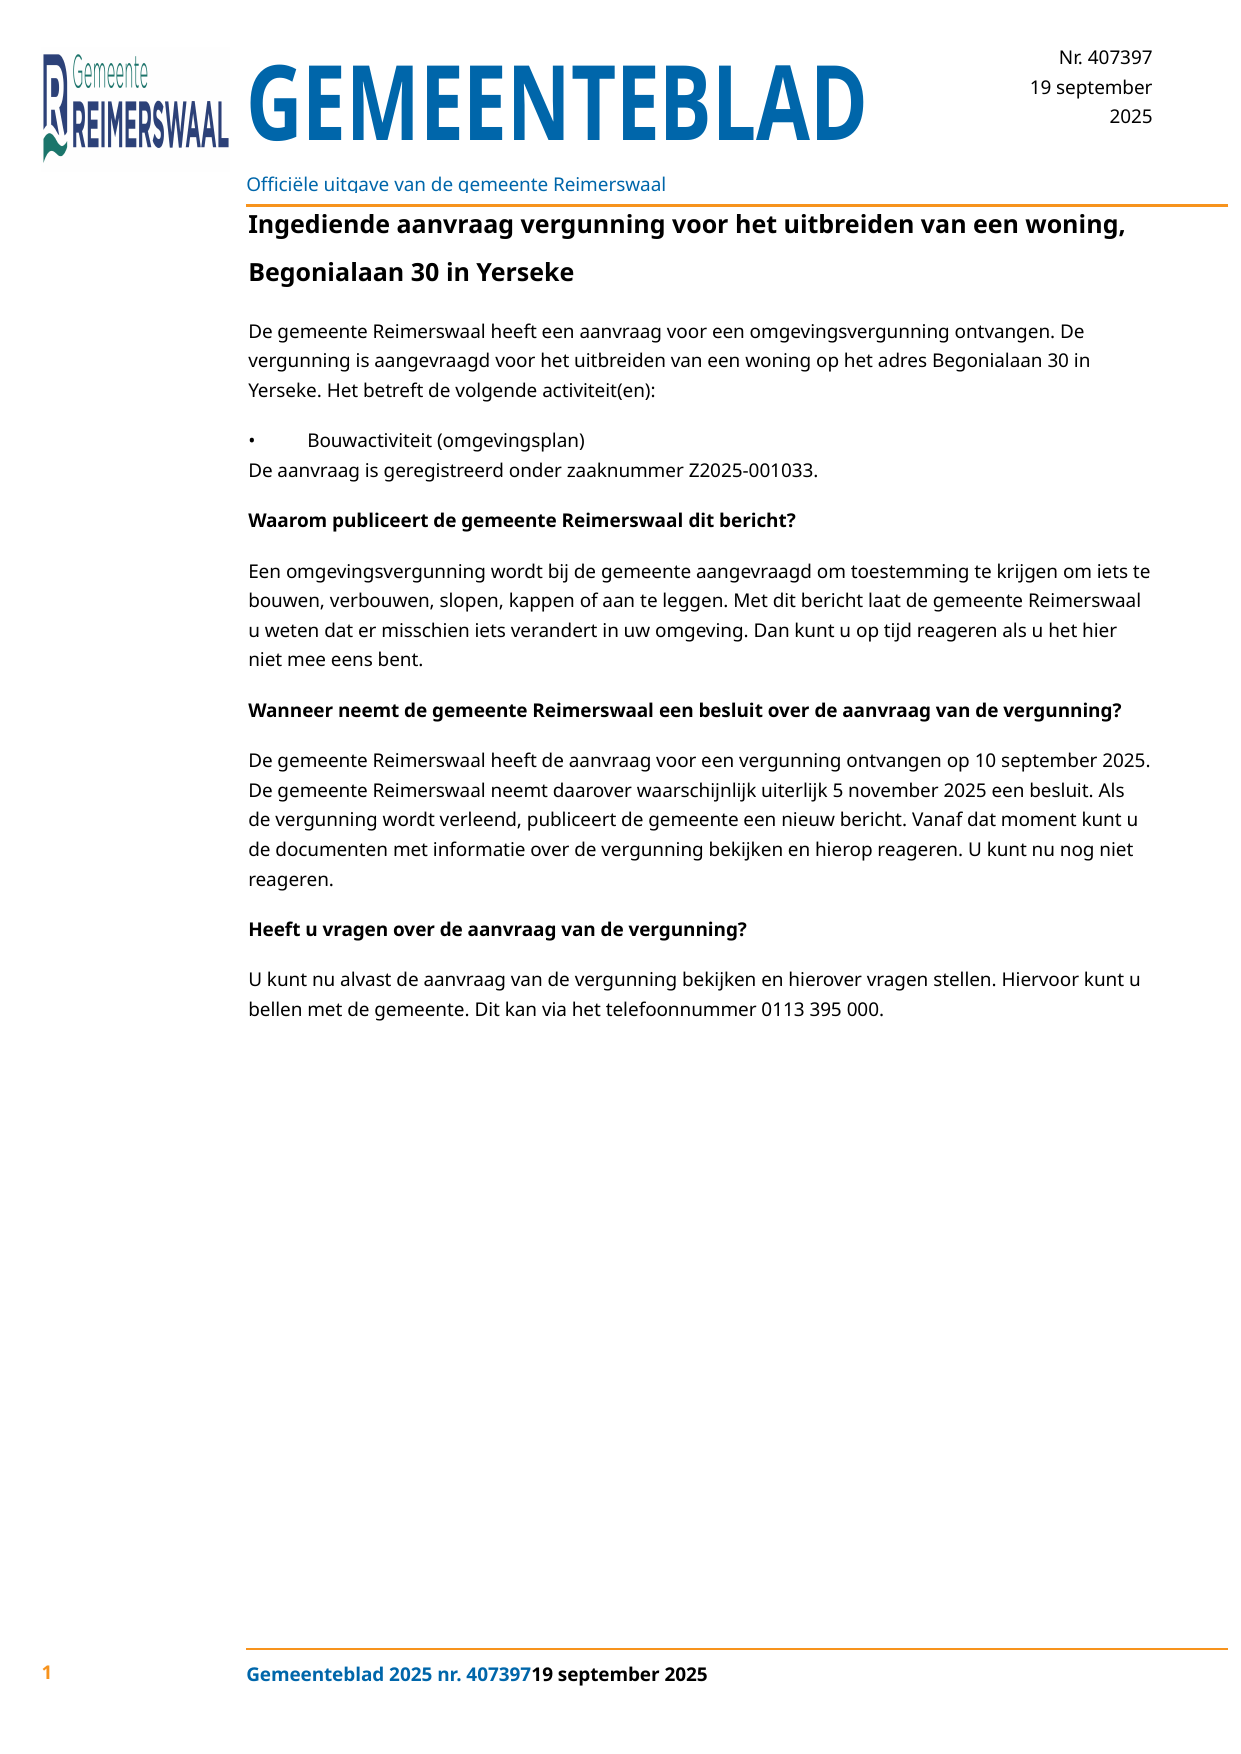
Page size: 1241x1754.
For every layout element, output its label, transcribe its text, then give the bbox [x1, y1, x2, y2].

text Ingediende aanvraag vergunning voor het uitbreiden van een woning, Begonialaan 30 in Yerseke [248, 207, 1152, 288]
text Wanneer neemt de gemeente Reimerswaal een besluit over de aanvraag van de vergunning? [248, 697, 1152, 723]
text U kunt nu alvast de aanvraag van de vergunning bekijken en hierover vragen stellen. Hiervoor kunt u bellen met de gemeente. Dit kan via het telefoonnummer 0113 395 000. [248, 967, 1152, 1022]
picture [41, 47, 231, 172]
text Waarom publiceert de gemeente Reimerswaal dit bericht? [248, 507, 1152, 533]
text De gemeente Reimerswaal heeft de aanvraag voor een vergunning ontvangen op 10 september 2025. De gemeente Reimerswaal neemt daarover waarschijnlijk uiterlijk 5 november 2025 een besluit. Als de vergunning wordt verleend, publiceert de gemeente een nieuw bericht. Vanaf dat moment kunt u de documenten met informatie over de vergunning bekijken en hierop reageren. U kunt nu nog niet reageren. [248, 747, 1152, 892]
text Heeft u vragen over de aanvraag van de vergunning? [248, 916, 1152, 942]
text De aanvraag is geregistreerd onder zaaknummer Z2025-001033. [248, 457, 1152, 483]
list Bouwactiviteit (omgevingsplan) [248, 427, 1152, 453]
text Een omgevingsvergunning wordt bij de gemeente aangevraagd om toestemming te krijgen om iets te bouwen, verbouwen, slopen, kappen of aan te leggen. Met dit bericht laat de gemeente Reimerswaal u weten dat er misschien iets verandert in uw omgeving. Dan kunt u op tijd reageren als u het hier niet mee eens bent. [248, 558, 1152, 672]
text De gemeente Reimerswaal heeft een aanvraag voor een omgevingsvergunning ontvangen. De vergunning is aangevraagd voor het uitbreiden van een woning op het adres Begonialaan 30 in Yerseke. Het betreft de volgende activiteit(en): [248, 318, 1152, 403]
